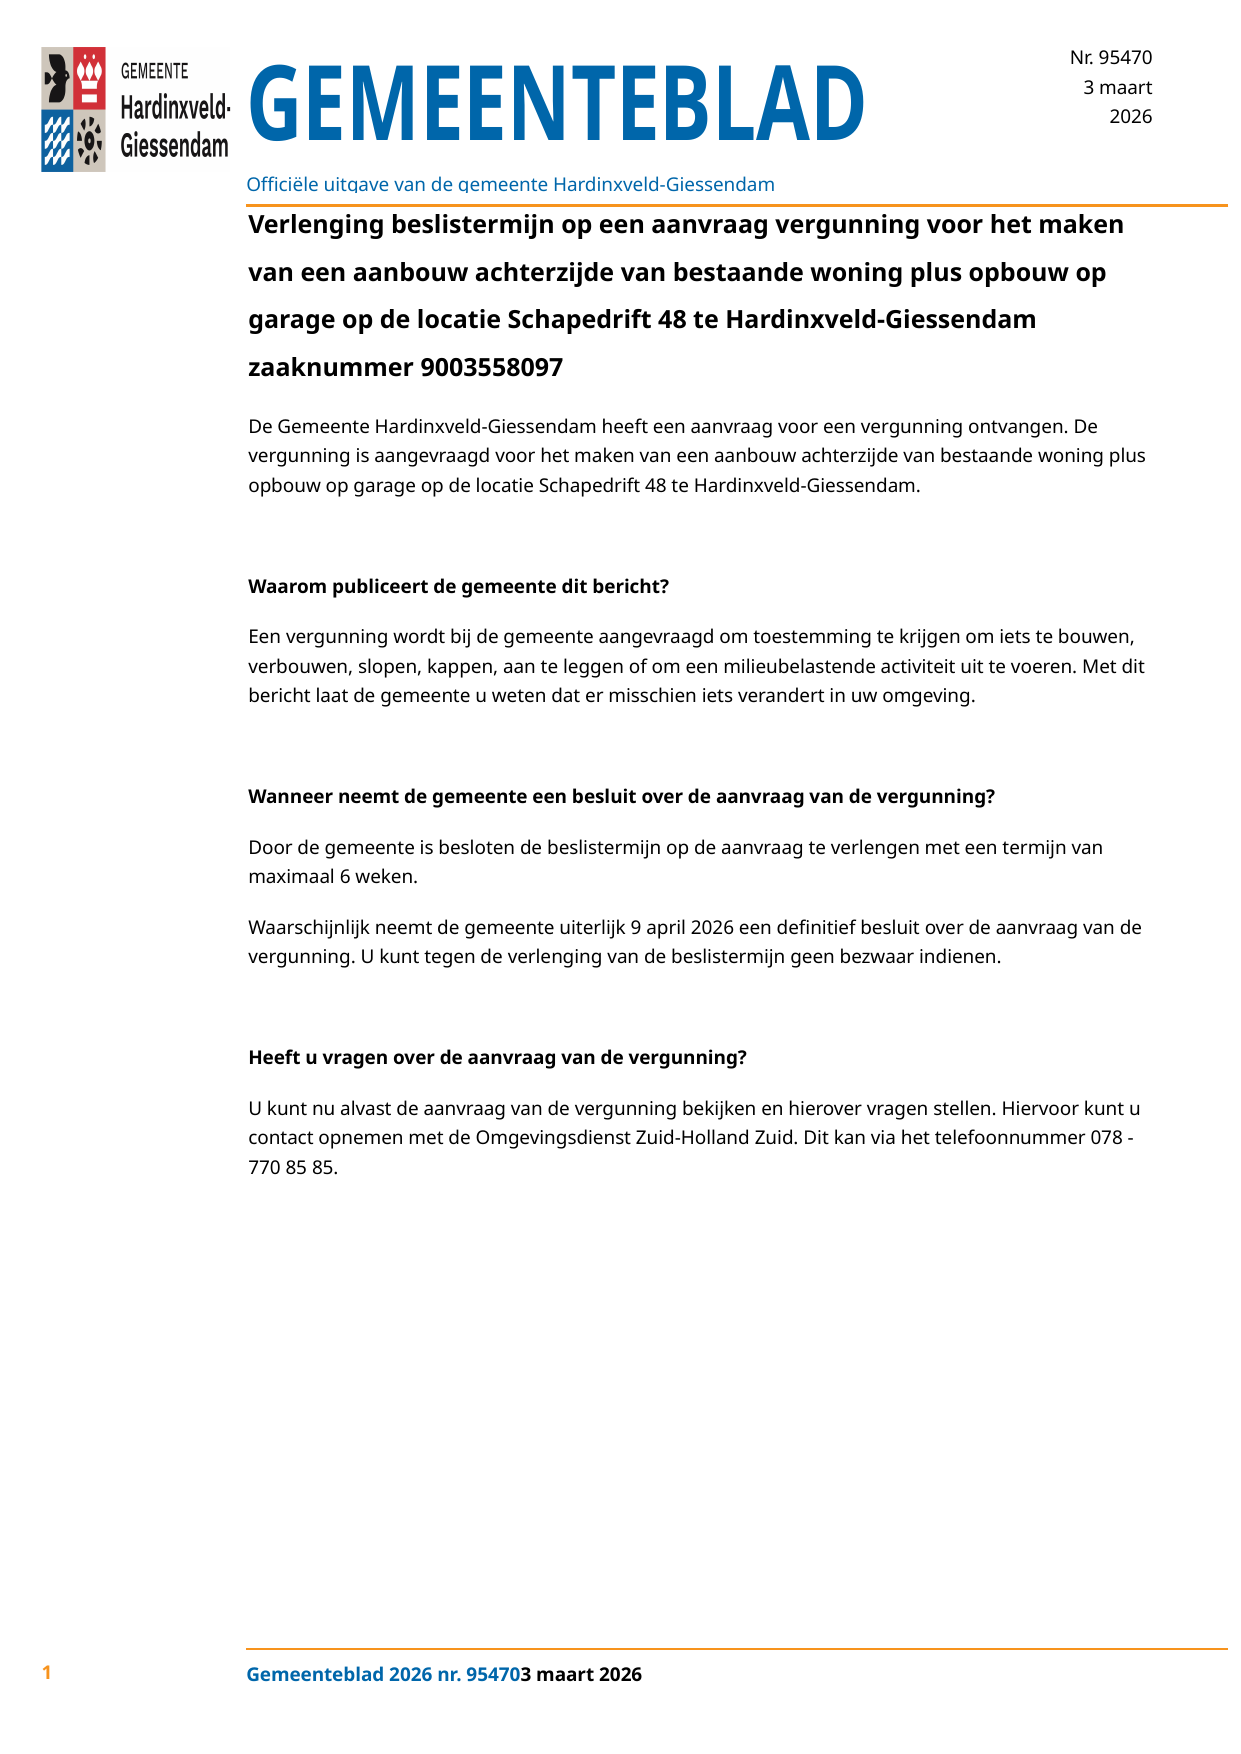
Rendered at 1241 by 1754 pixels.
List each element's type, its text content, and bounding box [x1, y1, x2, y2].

text Waarom publiceert de gemeente dit bericht? [248, 573, 1152, 599]
text Door de gemeente is besloten de beslistermijn op de aanvraag te verlengen met een termijn van maximaal 6 weken. [248, 834, 1152, 889]
text Een vergunning wordt bij de gemeente aangevraagd om toestemming te krijgen om iets te bouwen, verbouwen, slopen, kappen, aan te leggen of om een milieubelastende activiteit uit te voeren. Met dit bericht laat de gemeente u weten dat er misschien iets verandert in uw omgeving. [248, 623, 1152, 708]
text U kunt nu alvast de aanvraag van de vergunning bekijken en hierover vragen stellen. Hiervoor kunt u contact opnemen met de Omgevingsdienst Zuid-Holland Zuid. Dit kan via het telefoonnummer 078 - 770 85 85. [248, 1095, 1152, 1180]
text Wanneer neemt de gemeente een besluit over de aanvraag van de vergunning? [248, 783, 1152, 809]
text Heeft u vragen over de aanvraag van de vergunning? [248, 1044, 1152, 1070]
text Waarschijnlijk neemt de gemeente uiterlijk 9 april 2026 een definitief besluit over de aanvraag van de vergunning. U kunt tegen de verlenging van de beslistermijn geen bezwaar indienen. [248, 914, 1152, 969]
picture [41, 47, 231, 172]
text Verlenging beslistermijn op een aanvraag vergunning voor het maken van een aanbouw achterzijde van bestaande woning plus opbouw op garage op de locatie Schapedrift 48 te Hardinxveld-Giessendam zaaknummer 9003558097 [248, 207, 1152, 384]
text De Gemeente Hardinxveld-Giessendam heeft een aanvraag voor een vergunning ontvangen. De vergunning is aangevraagd voor het maken van een aanbouw achterzijde van bestaande woning plus opbouw op garage op de locatie Schapedrift 48 te Hardinxveld-Giessendam. [248, 413, 1152, 498]
